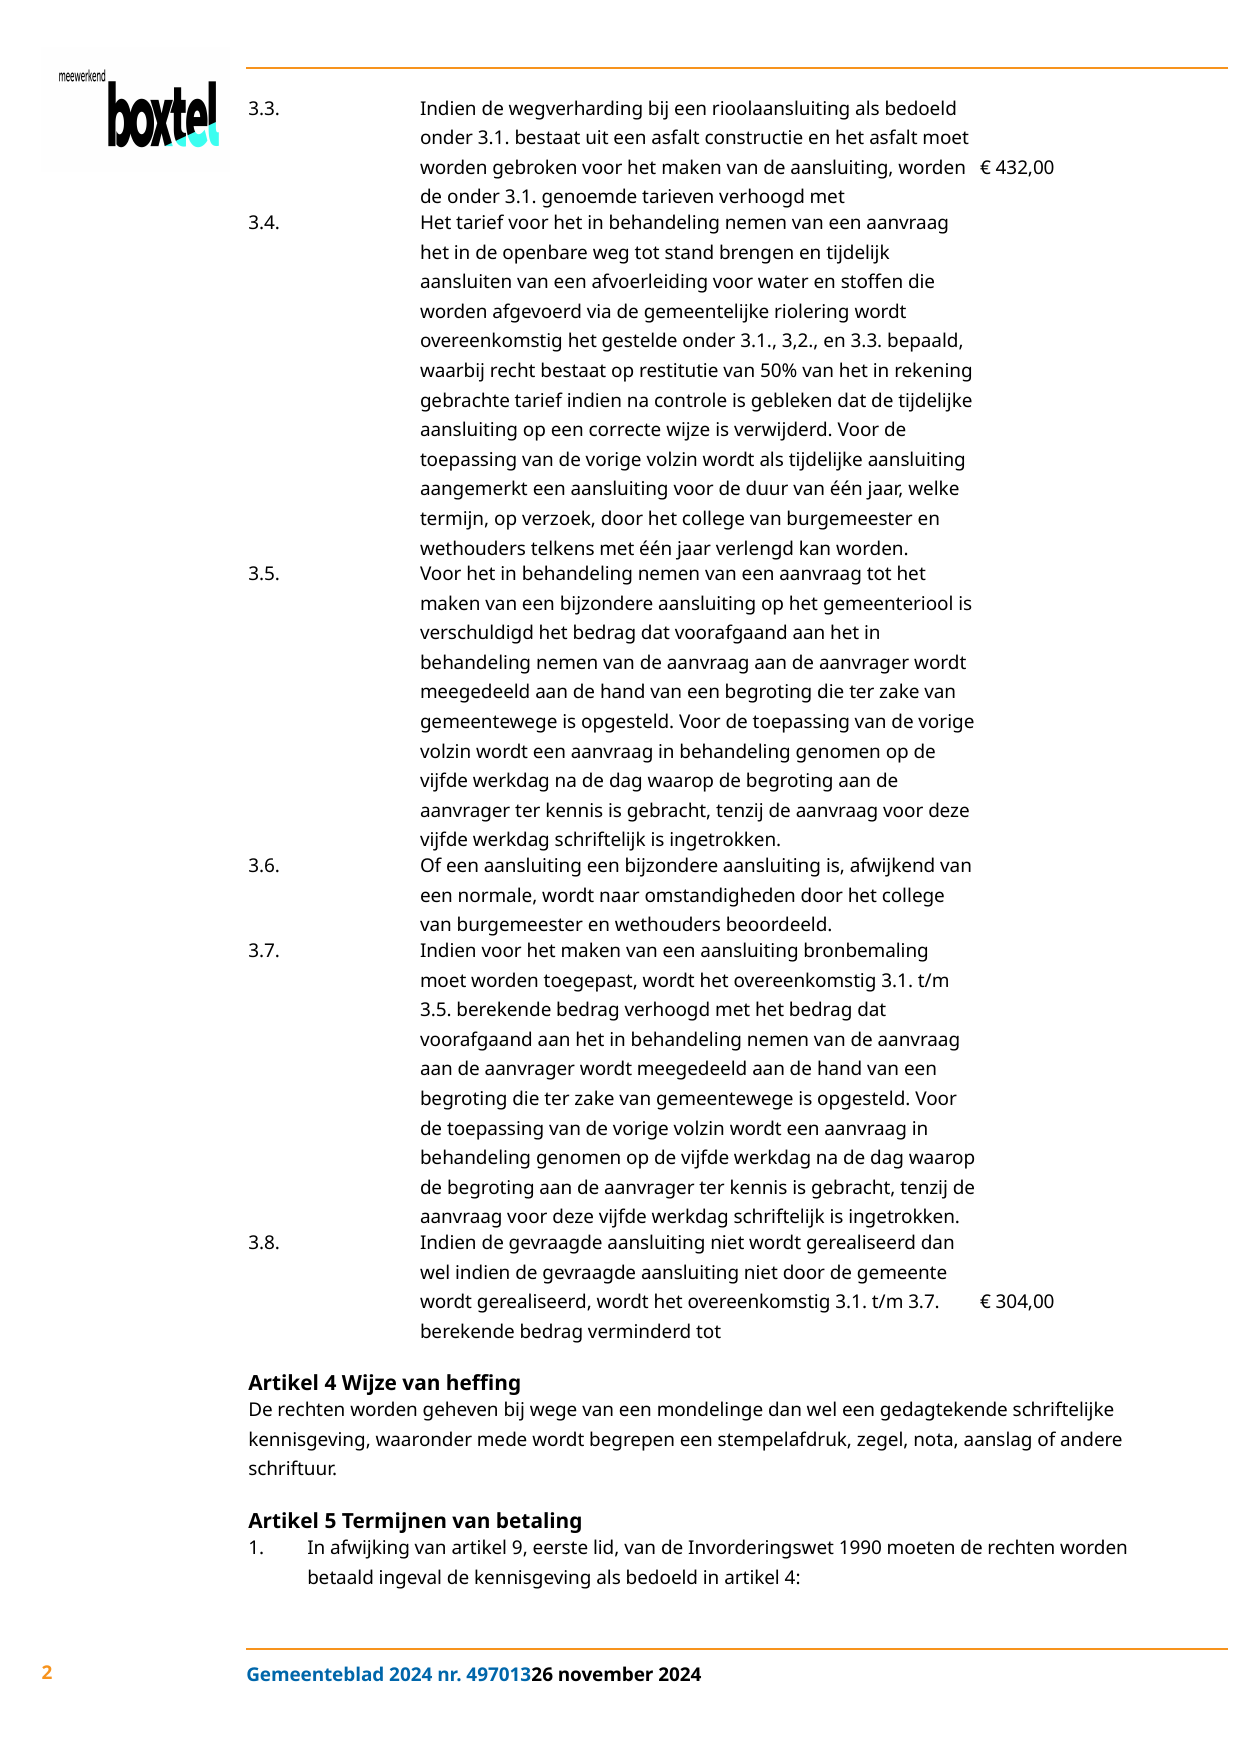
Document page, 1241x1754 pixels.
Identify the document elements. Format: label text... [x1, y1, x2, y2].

table_cell 3.3. [248, 95, 420, 209]
text Artikel 5 Termijnen van betaling [248, 1506, 1152, 1534]
text De rechten worden geheven bij wege van een mondelinge dan wel een gedagtekende schriftelijke kennisgeving, waaronder mede wordt begrepen een stempelafdruk, zegel, nota, aanslag of andere schriftuur. [248, 1396, 1152, 1481]
table_cell Indien de gevraagde aansluiting niet wordt gerealiseerd dan wel indien de gevraagde aansluiting niet door de gemeente wordt gerealiseerd, wordt het overeenkomstig 3.1. t/m 3.7. berekende bedrag verminderd tot [420, 1229, 980, 1344]
text Artikel 4 Wijze van heffing [248, 1368, 1152, 1396]
table_cell [980, 937, 1152, 1229]
table_cell 3.5. [248, 560, 420, 852]
table_cell Indien de wegverharding bij een rioolaansluiting als bedoeld onder 3.1. bestaat uit een asfalt constructie en het asfalt moet worden gebroken voor het maken van de aansluiting, worden de onder 3.1. genoemde tarieven verhoogd met [420, 95, 980, 209]
table_cell € 432,00 [980, 95, 1152, 209]
table_cell Of een aansluiting een bijzondere aansluiting is, afwijkend van een normale, wordt naar omstandigheden door het college van burgemeester en wethouders beoordeeld. [420, 853, 980, 937]
list In afwijking van artikel 9, eerste lid, van de Invorderingswet 1990 moeten de rechten worden betaald ingeval de kennisgeving als bedoeld in artikel 4: [248, 1534, 1152, 1589]
table_cell [980, 853, 1152, 937]
table_cell 3.4. [248, 209, 420, 560]
table_cell [980, 560, 1152, 852]
table_cell Het tarief voor het in behandeling nemen van een aanvraag het in de openbare weg tot stand brengen en tijdelijk aansluiten van een afvoerleiding voor water en stoffen die worden afgevoerd via de gemeentelijke riolering wordt overeenkomstig het gestelde onder 3.1., 3,2., en 3.3. bepaald, waarbij recht bestaat op restitutie van 50% van het in rekening gebrachte tarief indien na controle is gebleken dat de tijdelijke aansluiting op een correcte wijze is verwijderd. Voor de toepassing van de vorige volzin wordt als tijdelijke aansluiting aangemerkt een aansluiting voor de duur van één jaar, welke termijn, op verzoek, door het college van burgemeester en wethouders telkens met één jaar verlengd kan worden. [420, 209, 980, 560]
table_cell € 304,00 [980, 1229, 1152, 1344]
picture [41, 47, 231, 172]
table_cell Voor het in behandeling nemen van een aanvraag tot het maken van een bijzondere aansluiting op het gemeenteriool is verschuldigd het bedrag dat voorafgaand aan het in behandeling nemen van de aanvraag aan de aanvrager wordt meegedeeld aan de hand van een begroting die ter zake van gemeentewege is opgesteld. Voor de toepassing van de vorige volzin wordt een aanvraag in behandeling genomen op de vijfde werkdag na de dag waarop de begroting aan de aanvrager ter kennis is gebracht, tenzij de aanvraag voor deze vijfde werkdag schriftelijk is ingetrokken. [420, 560, 980, 852]
table_cell 3.6. [248, 853, 420, 937]
table_cell 3.7. [248, 937, 420, 1229]
table_cell [980, 209, 1152, 560]
table_cell Indien voor het maken van een aansluiting bronbemaling moet worden toegepast, wordt het overeenkomstig 3.1. t/m 3.5. berekende bedrag verhoogd met het bedrag dat voorafgaand aan het in behandeling nemen van de aanvraag aan de aanvrager wordt meegedeeld aan de hand van een begroting die ter zake van gemeentewege is opgesteld. Voor de toepassing van de vorige volzin wordt een aanvraag in behandeling genomen op de vijfde werkdag na de dag waarop de begroting aan de aanvrager ter kennis is gebracht, tenzij de aanvraag voor deze vijfde werkdag schriftelijk is ingetrokken. [420, 937, 980, 1229]
table_cell 3.8. [248, 1229, 420, 1344]
